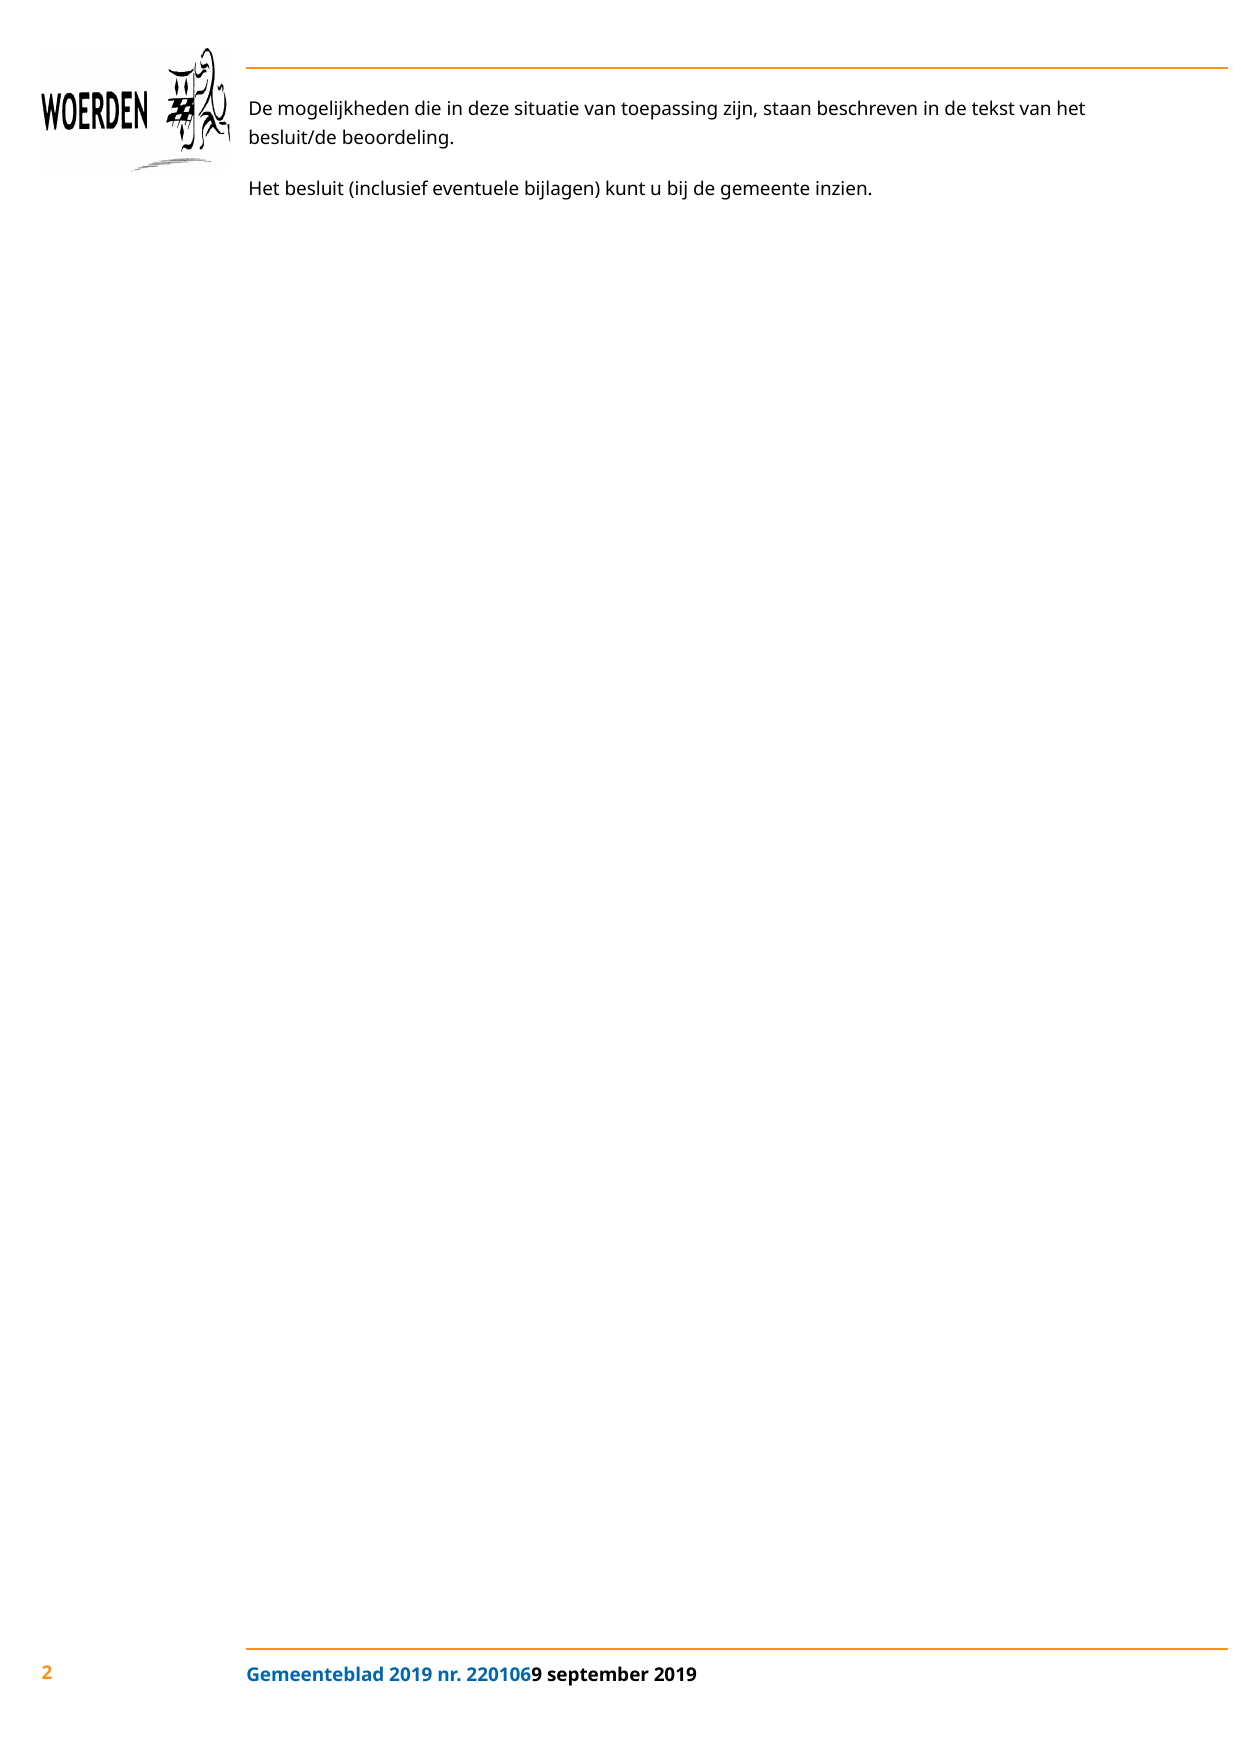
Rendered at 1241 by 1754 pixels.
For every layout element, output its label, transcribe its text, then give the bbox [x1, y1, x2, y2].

text De mogelijkheden die in deze situatie van toepassing zijn, staan beschreven in de tekst van het besluit/de beoordeling. [248, 95, 1152, 150]
picture [41, 47, 231, 172]
text Het besluit (inclusief eventuele bijlagen) kunt u bij de gemeente inzien. [248, 175, 1152, 201]
